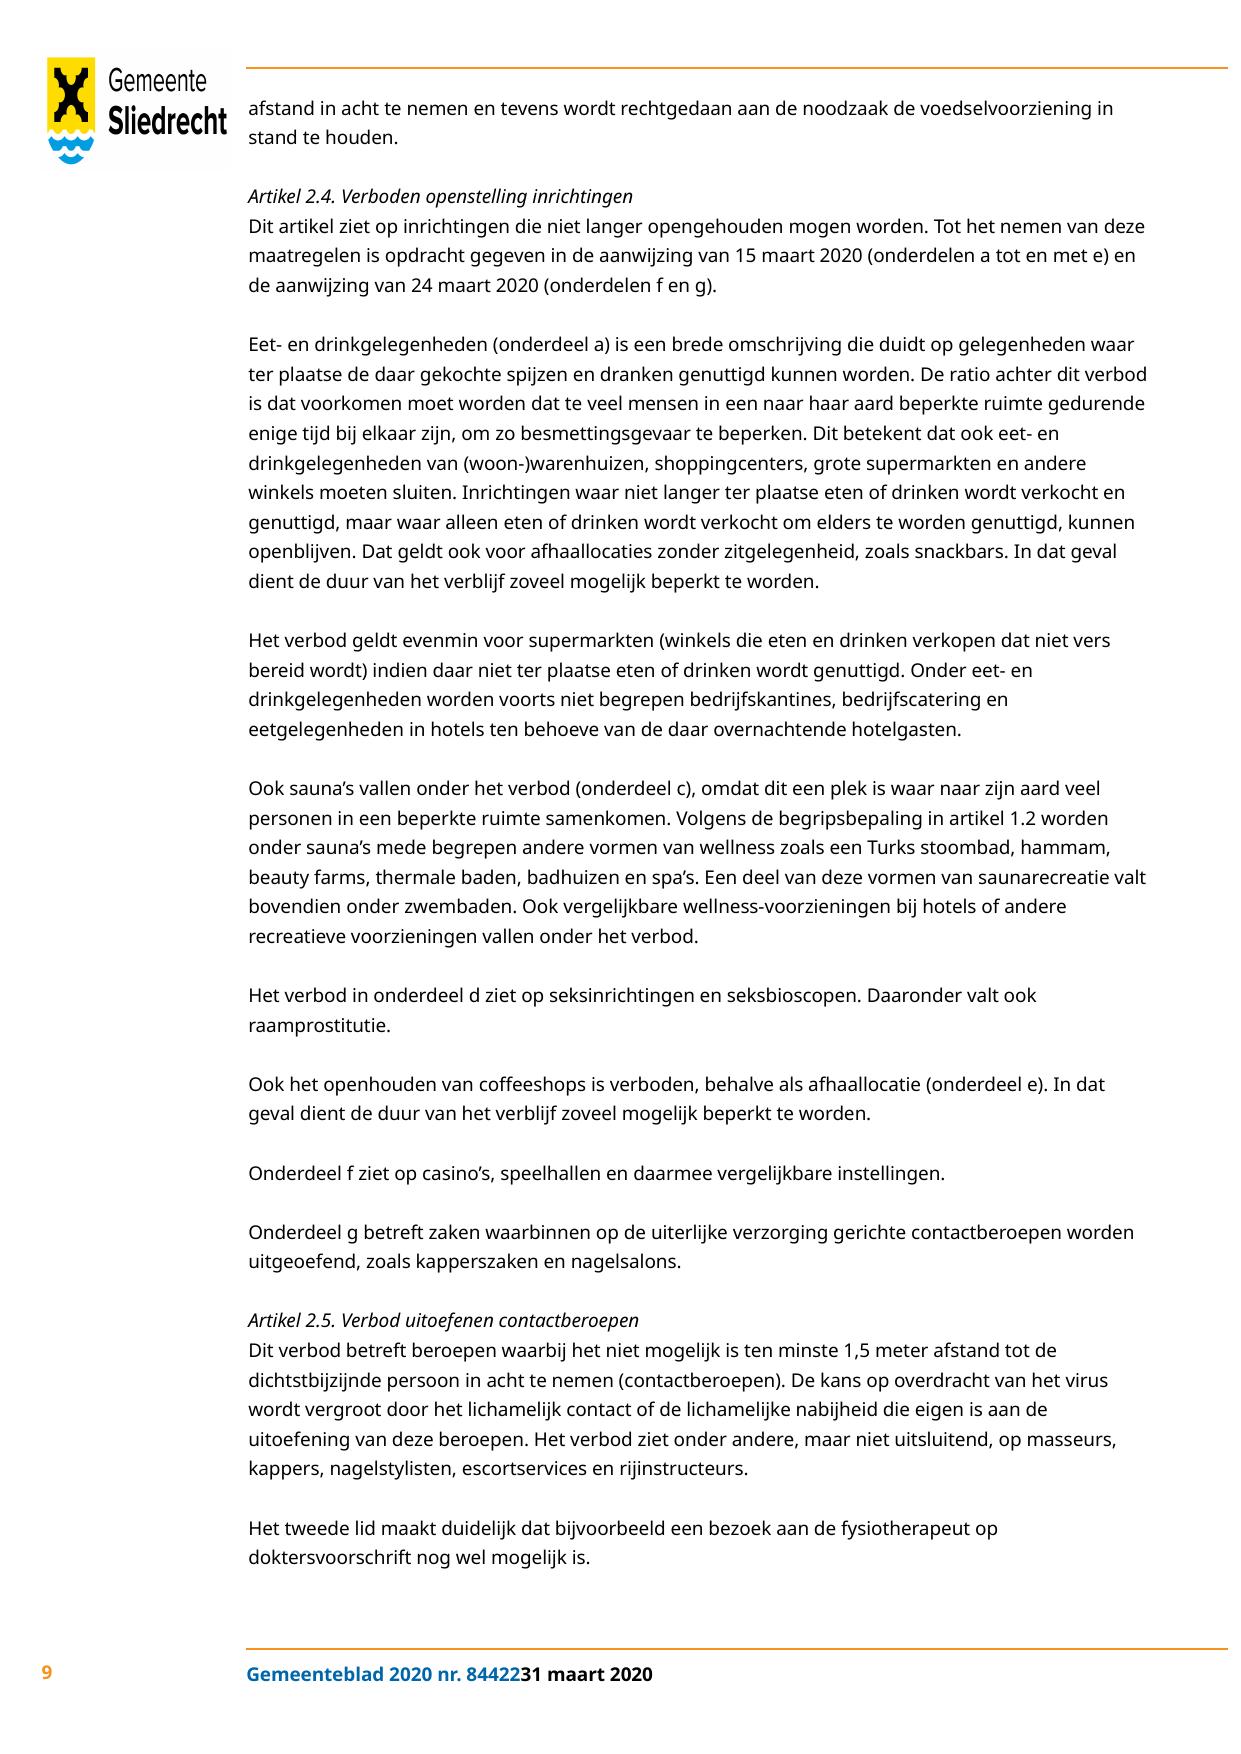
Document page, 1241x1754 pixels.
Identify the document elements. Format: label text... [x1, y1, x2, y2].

text Dit verbod betreft beroepen waarbij het niet mogelijk is ten minste 1,5 meter afstand tot de dichtstbijzijnde persoon in acht te nemen (contactberoepen). De kans op overdracht van het virus wordt vergroot door het lichamelijk contact of de lichamelijke nabijheid die eigen is aan de uitoefening van deze beroepen. Het verbod ziet onder andere, maar niet uitsluitend, op masseurs, kappers, nagelstylisten, escortservices en rijinstructeurs. [248, 1337, 1152, 1481]
text Het tweede lid maakt duidelijk dat bijvoorbeeld een bezoek aan de fysiotherapeut op doktersvoorschrift nog wel mogelijk is. [248, 1515, 1152, 1570]
text Ook het openhouden van coffeeshops is verboden, behalve als afhaallocatie (onderdeel e). In dat geval dient de duur van het verblijf zoveel mogelijk beperkt te worden. [248, 1071, 1152, 1126]
text Dit artikel ziet op inrichtingen die niet langer opengehouden mogen worden. Tot het nemen van deze maatregelen is opdracht gegeven in de aanwijzing van 15 maart 2020 (onderdelen a tot en met e) en de aanwijzing van 24 maart 2020 (onderdelen f en g). [248, 213, 1152, 298]
text afstand in acht te nemen en tevens wordt rechtgedaan aan de noodzaak de voedselvoorziening in stand te houden. [248, 95, 1152, 150]
text Artikel 2.4. Verboden openstelling inrichtingen [248, 183, 1152, 209]
picture [41, 47, 231, 172]
text Het verbod geldt evenmin voor supermarkten (winkels die eten en drinken verkopen dat niet vers bereid wordt) indien daar niet ter plaatse eten of drinken wordt genuttigd. Onder eet- en drinkgelegenheden worden voorts niet begrepen bedrijfskantines, bedrijfscatering en eetgelegenheden in hotels ten behoeve van de daar overnachtende hotelgasten. [248, 627, 1152, 742]
text Ook sauna’s vallen onder het verbod (onderdeel c), omdat dit een plek is waar naar zijn aard veel personen in een beperkte ruimte samenkomen. Volgens de begripsbepaling in artikel 1.2 worden onder sauna’s mede begrepen andere vormen van wellness zoals een Turks stoombad, hammam, beauty farms, thermale baden, badhuizen en spa’s. Een deel van deze vormen van saunarecreatie valt bovendien onder zwembaden. Ook vergelijkbare wellness-voorzieningen bij hotels of andere recreatieve voorzieningen vallen onder het verbod. [248, 775, 1152, 949]
text Onderdeel f ziet op casino’s, speelhallen en daarmee vergelijkbare instellingen. [248, 1160, 1152, 1186]
text Artikel 2.5. Verbod uitoefenen contactberoepen [248, 1308, 1152, 1333]
text Onderdeel g betreft zaken waarbinnen op de uiterlijke verzorging gerichte contactberoepen worden uitgeoefend, zoals kapperszaken en nagelsalons. [248, 1219, 1152, 1274]
text Het verbod in onderdeel d ziet op seksinrichtingen en seksbioscopen. Daaronder valt ook raamprostitutie. [248, 982, 1152, 1038]
text Eet- en drinkgelegenheden (onderdeel a) is een brede omschrijving die duidt op gelegenheden waar ter plaatse de daar gekochte spijzen en dranken genuttigd kunnen worden. De ratio achter dit verbod is dat voorkomen moet worden dat te veel mensen in een naar haar aard beperkte ruimte gedurende enige tijd bij elkaar zijn, om zo besmettingsgevaar te beperken. Dit betekent dat ook eet- en drinkgelegenheden van (woon-)warenhuizen, shoppingcenters, grote supermarkten en andere winkels moeten sluiten. Inrichtingen waar niet langer ter plaatse eten of drinken wordt verkocht en genuttigd, maar waar alleen eten of drinken wordt verkocht om elders te worden genuttigd, kunnen openblijven. Dat geldt ook voor afhaallocaties zonder zitgelegenheid, zoals snackbars. In dat geval dient de duur van het verblijf zoveel mogelijk beperkt te worden. [248, 331, 1152, 594]
